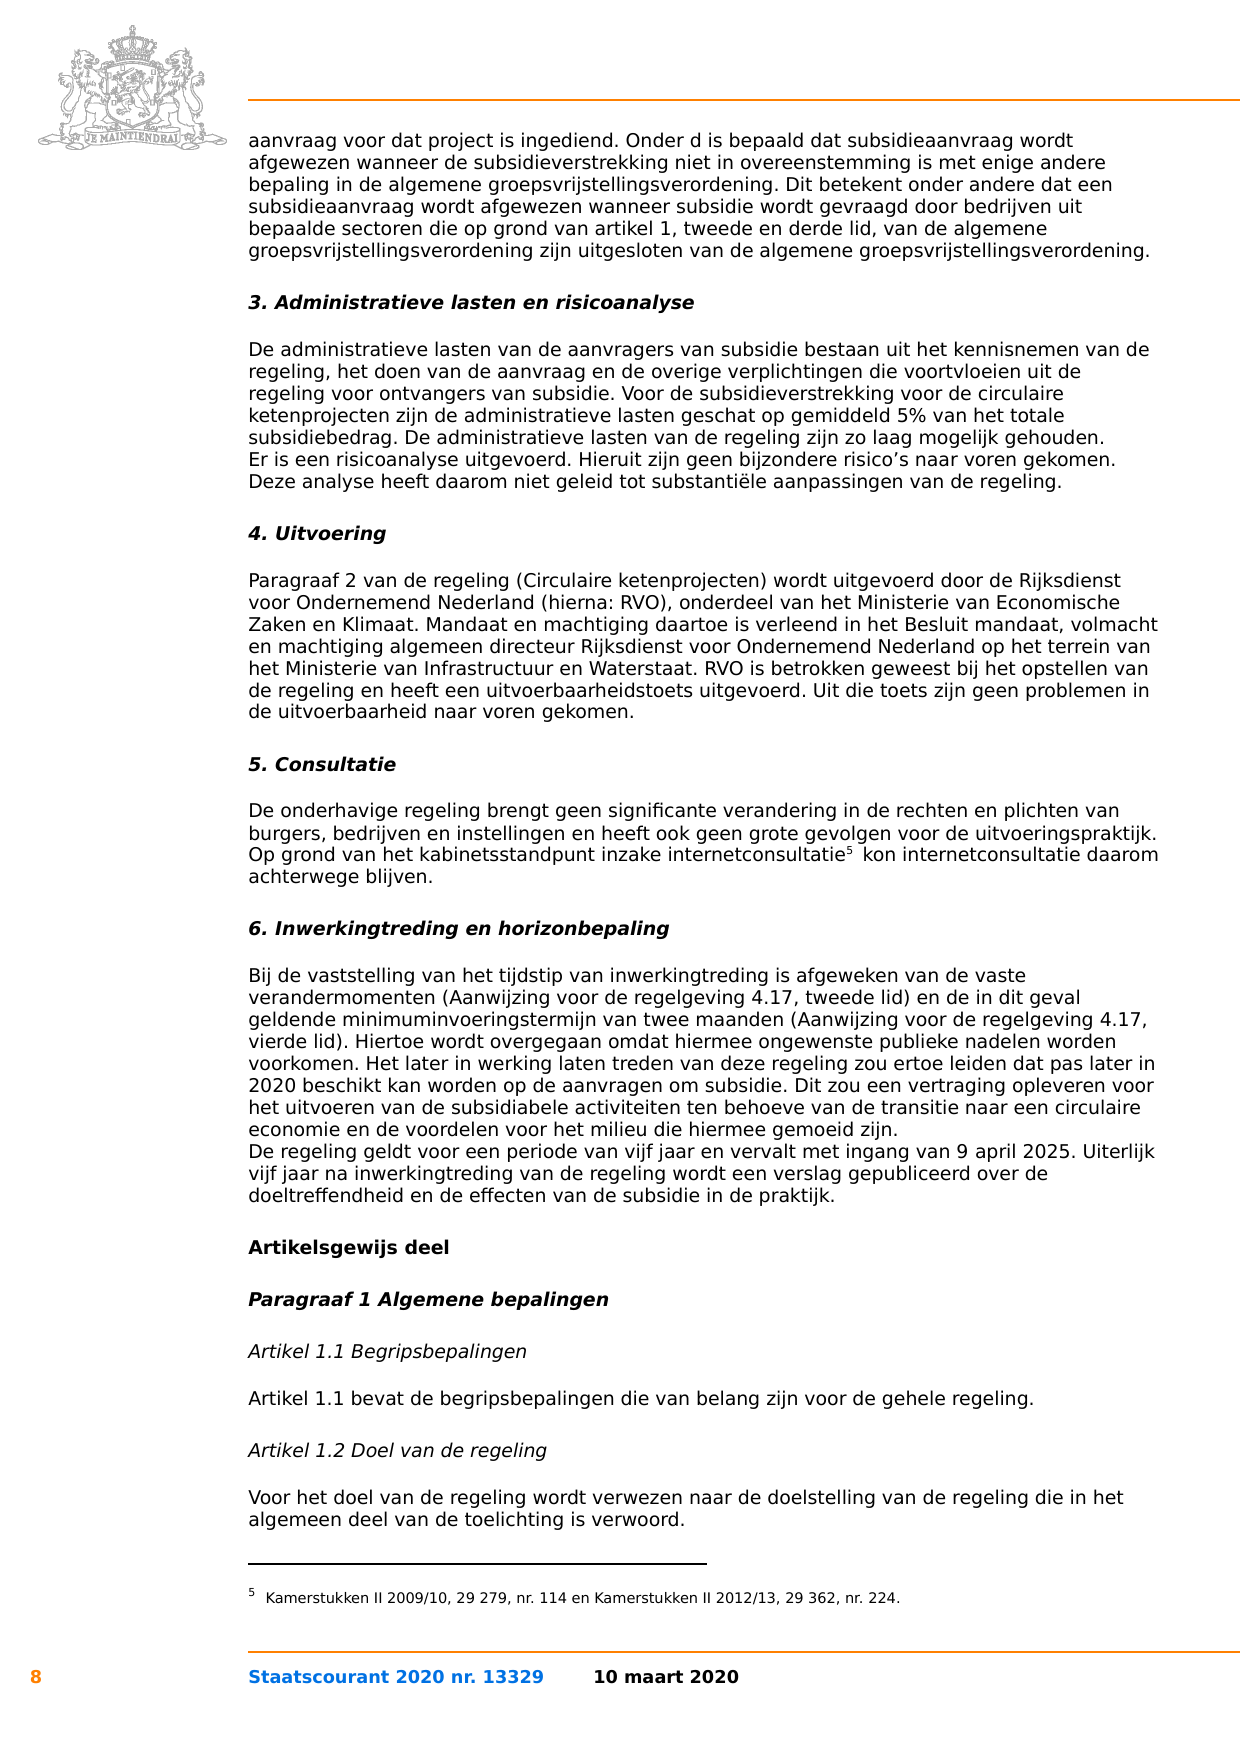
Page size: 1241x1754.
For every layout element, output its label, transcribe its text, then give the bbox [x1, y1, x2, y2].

subtitle Artikel 1.1 Begripsbepalingen [248, 1341, 1163, 1363]
subtitle 5. Consultatie [248, 753, 1163, 775]
subtitle Artikel 1.2 Doel van de regeling [248, 1440, 1163, 1462]
text De administratieve lasten van de aanvragers van subsidie bestaan uit het kennisnemen van de regeling, het doen van de aanvraag en de overige verplichtingen die voortvloeien uit de regeling voor ontvangers van subsidie. Voor de subsidieverstrekking voor de circulaire ketenprojecten zijn de administratieve lasten geschat op gemiddeld 5% van het totale subsidiebedrag. De administratieve lasten van de regeling zijn zo laag mogelijk gehouden. [248, 339, 1163, 449]
subtitle 3. Administratieve lasten en risicoanalyse [248, 292, 1163, 314]
text Er is een risicoanalyse uitgevoerd. Hieruit zijn geen bijzondere risico’s naar voren gekomen. Deze analyse heeft daarom niet geleid tot substantiële aanpassingen van de regeling. [248, 449, 1163, 493]
text De regeling geldt voor een periode van vijf jaar en vervalt met ingang van 9 april 2025. Uiterlijk vijf jaar na inwerkingtreding van de regeling wordt een verslag gepubliceerd over de doeltreffendheid en de effecten van de subsidie in de praktijk. [248, 1141, 1163, 1207]
text Voor het doel van de regeling wordt verwezen naar de doelstelling van de regeling die in het algemeen deel van de toelichting is verwoord. [248, 1487, 1163, 1531]
text Artikel 1.1 bevat de begripsbepalingen die van belang zijn voor de gehele regeling. [248, 1388, 1163, 1410]
text Kamerstukken II 2009/10, 29 279, nr. 114 en Kamerstukken II 2012/13, 29 362, nr. 224. [248, 1586, 1163, 1608]
subtitle 6. Inwerkingtreding en horizonbepaling [248, 918, 1163, 940]
subtitle Paragraaf 1 Algemene bepalingen [248, 1289, 1163, 1311]
text Bij de vaststelling van het tijdstip van inwerkingtreding is afgeweken van de vaste verandermomenten (Aanwijzing voor de regelgeving 4.17, tweede lid) en de in dit geval geldende minimuminvoeringstermijn van twee maanden (Aanwijzing voor de regelgeving 4.17, vierde lid). Hiertoe wordt overgegaan omdat hiermee ongewenste publieke nadelen worden voorkomen. Het later in werking laten treden van deze regeling zou ertoe leiden dat pas later in 2020 beschikt kan worden op de aanvragen om subsidie. Dit zou een vertraging opleveren voor het uitvoeren van de subsidiabele activiteiten ten behoeve van de transitie naar een circulaire economie en de voordelen voor het milieu die hiermee gemoeid zijn. [248, 965, 1163, 1141]
subtitle Artikelsgewijs deel [248, 1237, 1163, 1259]
text aanvraag voor dat project is ingediend. Onder d is bepaald dat subsidieaanvraag wordt afgewezen wanneer de subsidieverstrekking niet in overeenstemming is met enige andere bepaling in de algemene groepsvrijstellingsverordening. Dit betekent onder andere dat een subsidieaanvraag wordt afgewezen wanneer subsidie wordt gevraagd door bedrijven uit bepaalde sectoren die op grond van artikel 1, tweede en derde lid, van de algemene groepsvrijstellingsverordening zijn uitgesloten van de algemene groepsvrijstellingsverordening. [248, 130, 1163, 262]
picture [38, 25, 227, 150]
text Paragraaf 2 van de regeling (Circulaire ketenprojecten) wordt uitgevoerd door de Rijksdienst voor Ondernemend Nederland (hierna: RVO), onderdeel van het Ministerie van Economische Zaken en Klimaat. Mandaat en machtiging daartoe is verleend in het Besluit mandaat, volmacht en machtiging algemeen directeur Rijksdienst voor Ondernemend Nederland op het terrein van het Ministerie van Infrastructuur en Waterstaat. RVO is betrokken geweest bij het opstellen van de regeling en heeft een uitvoerbaarheidstoets uitgevoerd. Uit die toets zijn geen problemen in de uitvoerbaarheid naar voren gekomen. [248, 569, 1163, 723]
text De onderhavige regeling brengt geen significante verandering in de rechten en plichten van burgers, bedrijven en instellingen en heeft ook geen grote gevolgen voor de uitvoeringspraktijk. Op grond van het kabinetsstandpunt inzake internetconsultatie kon internetconsultatie daarom achterwege blijven. [248, 800, 1163, 888]
subtitle 4. Uitvoering [248, 523, 1163, 544]
